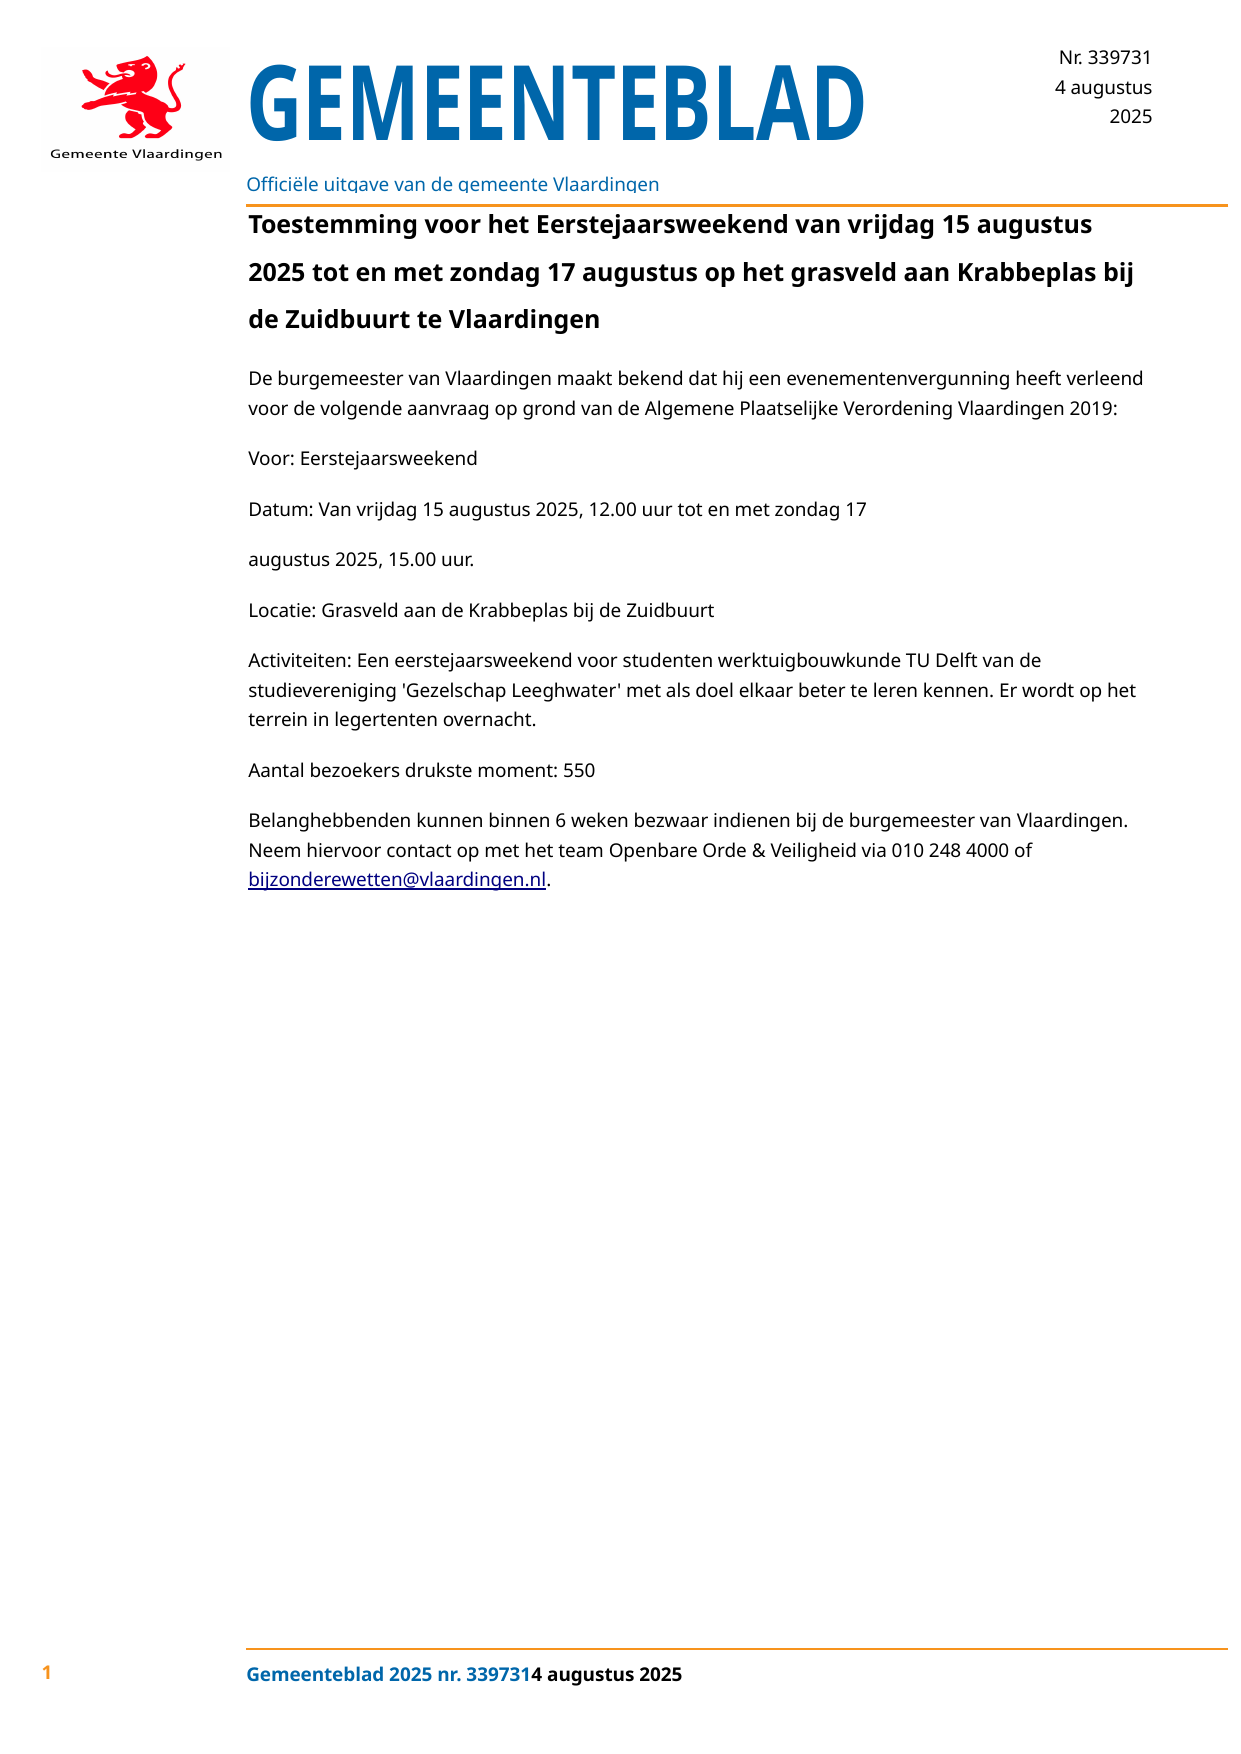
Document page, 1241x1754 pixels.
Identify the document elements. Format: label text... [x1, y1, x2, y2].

text Belanghebbenden kunnen binnen 6 weken bezwaar indienen bij de burgemeester van Vlaardingen. Neem hiervoor contact op met het team Openbare Orde & Veiligheid via 010 248 4000 of bijzonderewetten@vlaardingen.nl. [248, 807, 1152, 892]
text Aantal bezoekers drukste moment: 550 [248, 757, 1152, 782]
text Voor: Eerstejaarsweekend [248, 446, 1152, 471]
picture [41, 47, 231, 172]
text Activiteiten: Een eerstejaarsweekend voor studenten werktuigbouwkunde TU Delft van de studievereniging 'Gezelschap Leeghwater' met als doel elkaar beter te leren kennen. Er wordt op het terrein in legertenten overnacht. [248, 647, 1152, 732]
text De burgemeester van Vlaardingen maakt bekend dat hij een evenementenvergunning heeft verleend voor de volgende aanvraag op grond van de Algemene Plaatselijke Verordening Vlaardingen 2019: [248, 366, 1152, 421]
text Toestemming voor het Eerstejaarsweekend van vrijdag 15 augustus 2025 tot en met zondag 17 augustus op het grasveld aan Krabbeplas bij de Zuidbuurt te Vlaardingen [248, 207, 1152, 336]
text Datum: Van vrijdag 15 augustus 2025, 12.00 uur tot en met zondag 17 [248, 496, 1152, 522]
text augustus 2025, 15.00 uur. [248, 546, 1152, 572]
text Locatie: Grasveld aan de Krabbeplas bij de Zuidbuurt [248, 597, 1152, 622]
